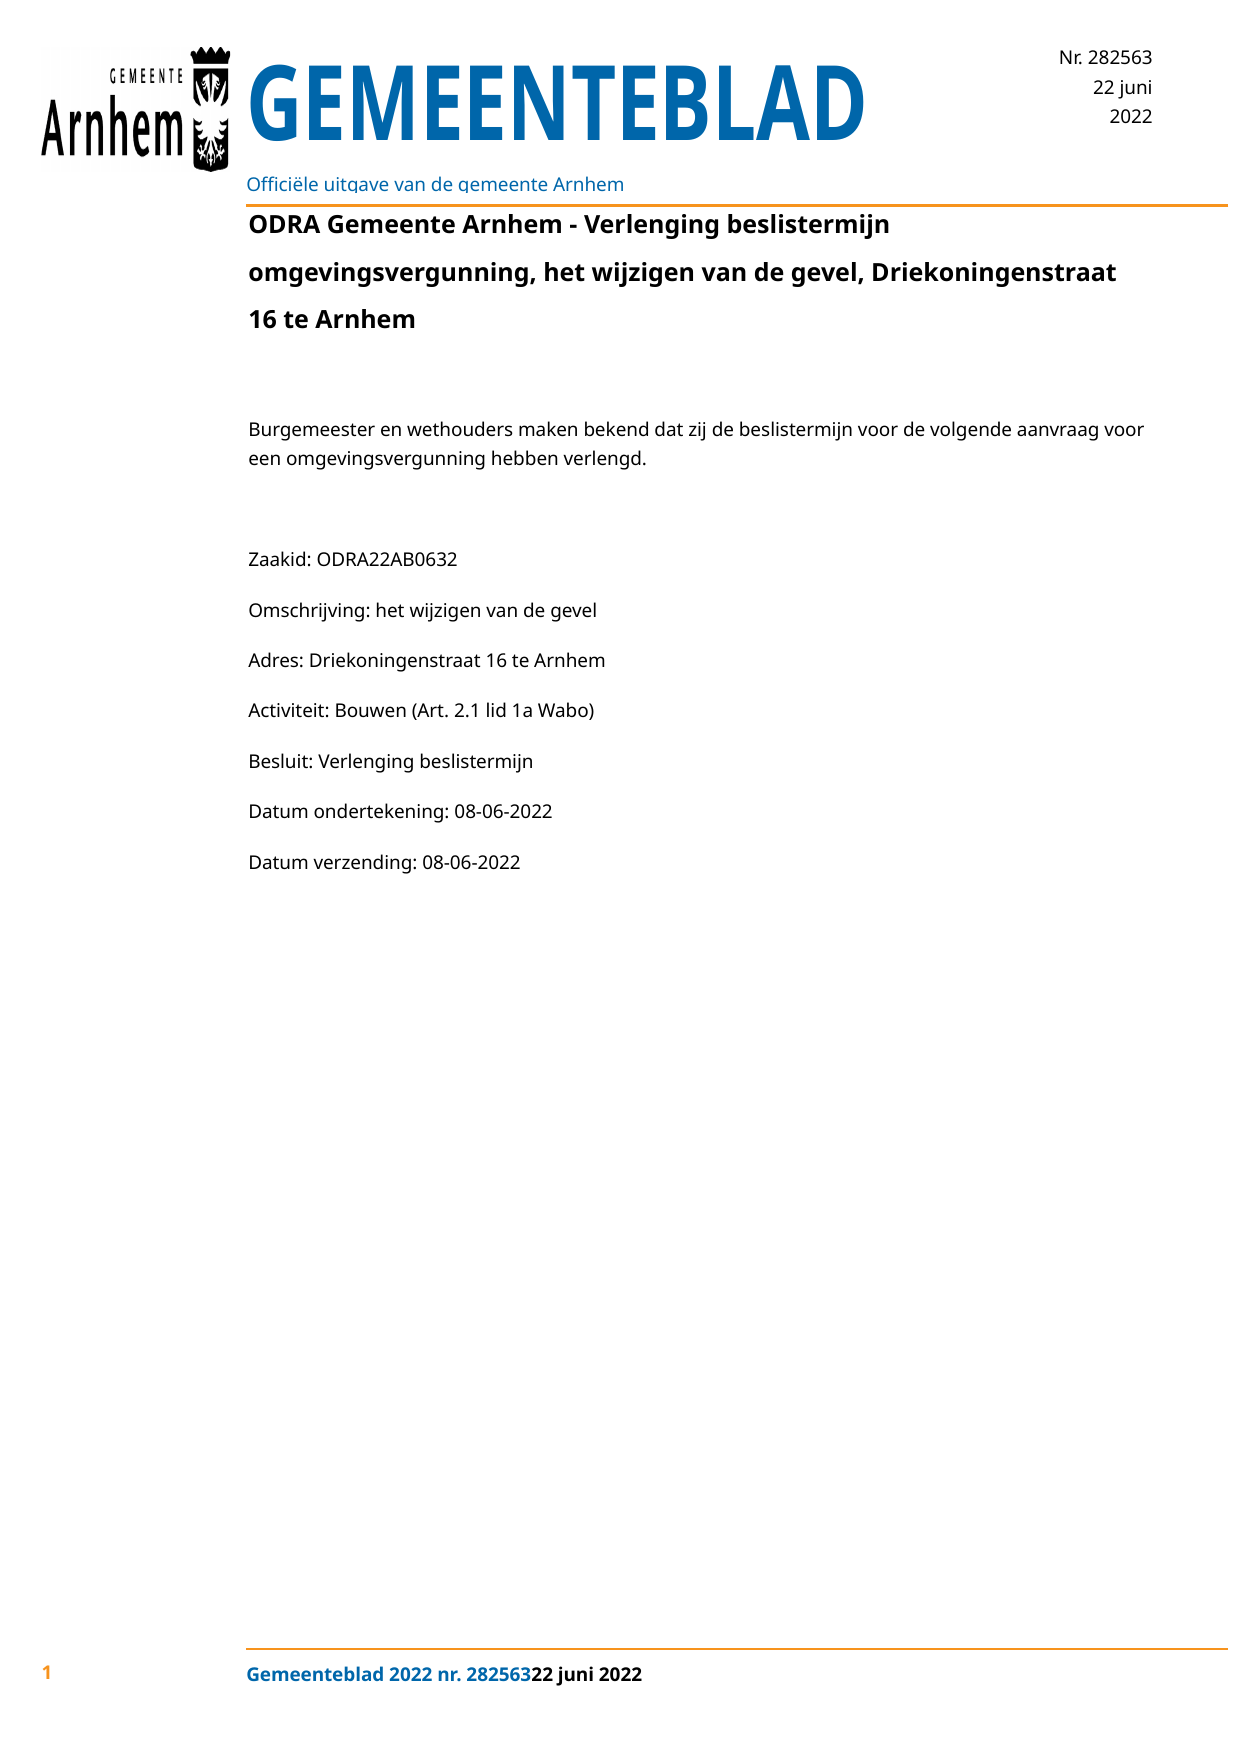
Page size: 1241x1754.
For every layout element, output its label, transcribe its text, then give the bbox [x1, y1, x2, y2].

text Adres: Driekoningenstraat 16 te Arnhem [248, 647, 1152, 673]
text Zaakid: ODRA22AB0632 [248, 546, 1152, 572]
text Besluit: Verlenging beslistermijn [248, 748, 1152, 774]
text Activiteit: Bouwen (Art. 2.1 lid 1a Wabo) [248, 698, 1152, 723]
text Omschrijving: het wijzigen van de gevel [248, 597, 1152, 622]
text Burgemeester en wethouders maken bekend dat zij de beslistermijn voor de volgende aanvraag voor een omgevingsvergunning hebben verlengd. [248, 416, 1152, 471]
text Datum ondertekening: 08-06-2022 [248, 798, 1152, 824]
picture [41, 47, 231, 172]
text ODRA Gemeente Arnhem - Verlenging beslistermijn omgevingsvergunning, het wijzigen van de gevel, Driekoningenstraat 16 te Arnhem [248, 207, 1152, 336]
text Datum verzending: 08-06-2022 [248, 849, 1152, 874]
